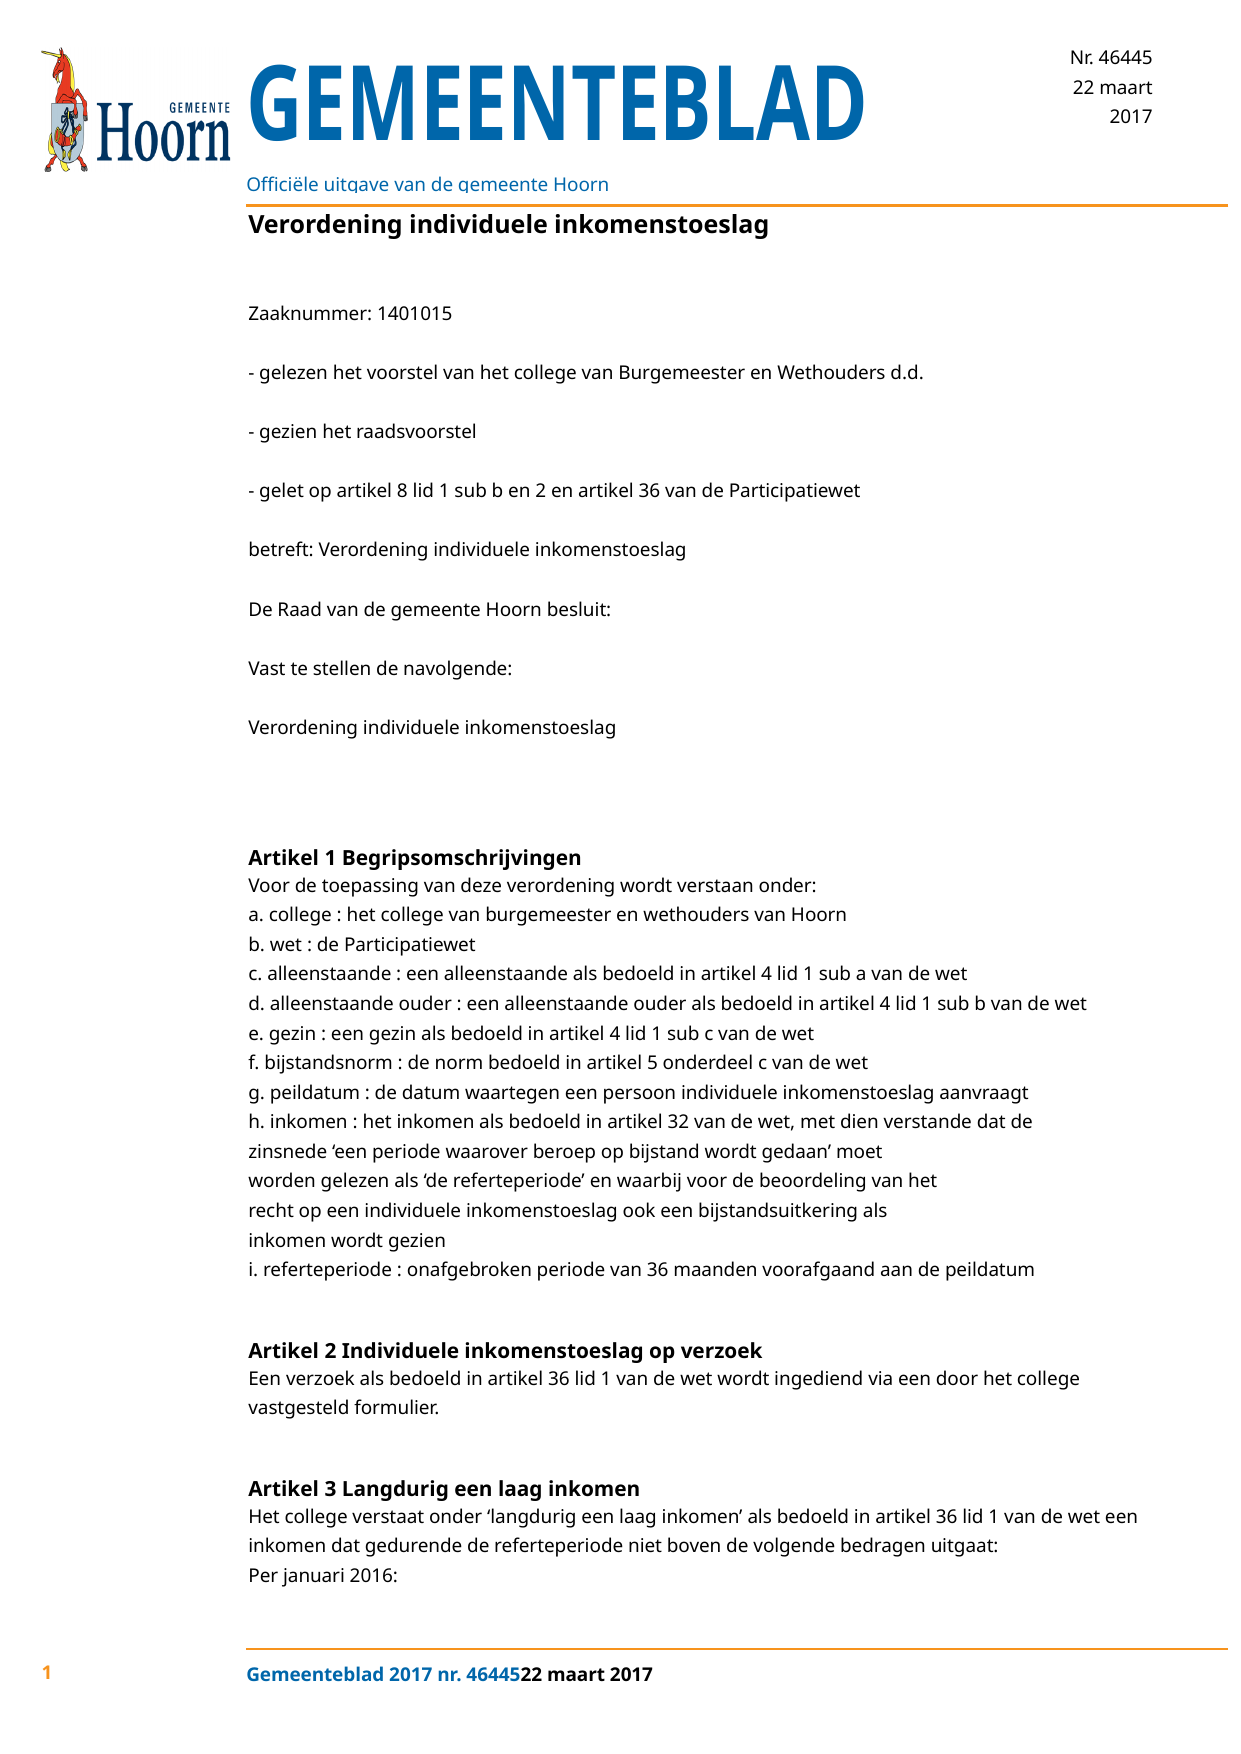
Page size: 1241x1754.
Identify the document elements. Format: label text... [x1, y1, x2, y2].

text recht op een individuele inkomenstoeslag ook een bijstandsuitkering als [248, 1197, 1152, 1223]
text Per januari 2016: [248, 1562, 1152, 1588]
text d. alleenstaande ouder : een alleenstaande ouder als bedoeld in artikel 4 lid 1 sub b van de wet [248, 990, 1152, 1016]
text Artikel 3 Langdurig een laag inkomen [248, 1474, 1152, 1503]
text - gelezen het voorstel van het college van Burgemeester en Wethouders d.d. [248, 359, 1152, 385]
text e. gezin : een gezin als bedoeld in artikel 4 lid 1 sub c van de wet [248, 1020, 1152, 1045]
text Vast te stellen de navolgende: [248, 655, 1152, 681]
text - gelet op artikel 8 lid 1 sub b en 2 en artikel 36 van de Participatiewet [248, 477, 1152, 503]
text a. college : het college van burgemeester en wethouders van Hoorn [248, 901, 1152, 927]
text c. alleenstaande : een alleenstaande als bedoeld in artikel 4 lid 1 sub a van de wet [248, 961, 1152, 986]
text Het college verstaat onder ‘langdurig een laag inkomen’ als bedoeld in artikel 36 lid 1 van de wet een inkomen dat gedurende de referteperiode niet boven de volgende bedragen uitgaat: [248, 1503, 1152, 1558]
text i. referteperiode : onafgebroken periode van 36 maanden voorafgaand aan de peildatum [248, 1256, 1152, 1282]
text De Raad van de gemeente Hoorn besluit: [248, 596, 1152, 621]
text - gezien het raadsvoorstel [248, 418, 1152, 444]
text g. peildatum : de datum waartegen een persoon individuele inkomenstoeslag aanvraagt [248, 1079, 1152, 1104]
text f. bijstandsnorm : de norm bedoeld in artikel 5 onderdeel c van de wet [248, 1049, 1152, 1075]
text Verordening individuele inkomenstoeslag [248, 714, 1152, 740]
text Verordening individuele inkomenstoeslag [248, 207, 1152, 241]
text b. wet : de Participatiewet [248, 931, 1152, 957]
picture [41, 47, 231, 172]
text betreft: Verordening individuele inkomenstoeslag [248, 537, 1152, 562]
text Voor de toepassing van deze verordening wordt verstaan onder: [248, 872, 1152, 897]
text Artikel 2 Individuele inkomenstoeslag op verzoek [248, 1336, 1152, 1365]
text h. inkomen : het inkomen als bedoeld in artikel 32 van de wet, met dien verstande dat de [248, 1108, 1152, 1134]
text Een verzoek als bedoeld in artikel 36 lid 1 van de wet wordt ingediend via een door het college vastgesteld formulier. [248, 1365, 1152, 1420]
text Artikel 1 Begripsomschrijvingen [248, 843, 1152, 872]
text worden gelezen als ‘de referteperiode’ en waarbij voor de beoordeling van het [248, 1168, 1152, 1193]
text Zaaknummer: 1401015 [248, 300, 1152, 326]
text zinsnede ‘een periode waarover beroep op bijstand wordt gedaan’ moet [248, 1138, 1152, 1164]
text inkomen wordt gezien [248, 1227, 1152, 1252]
